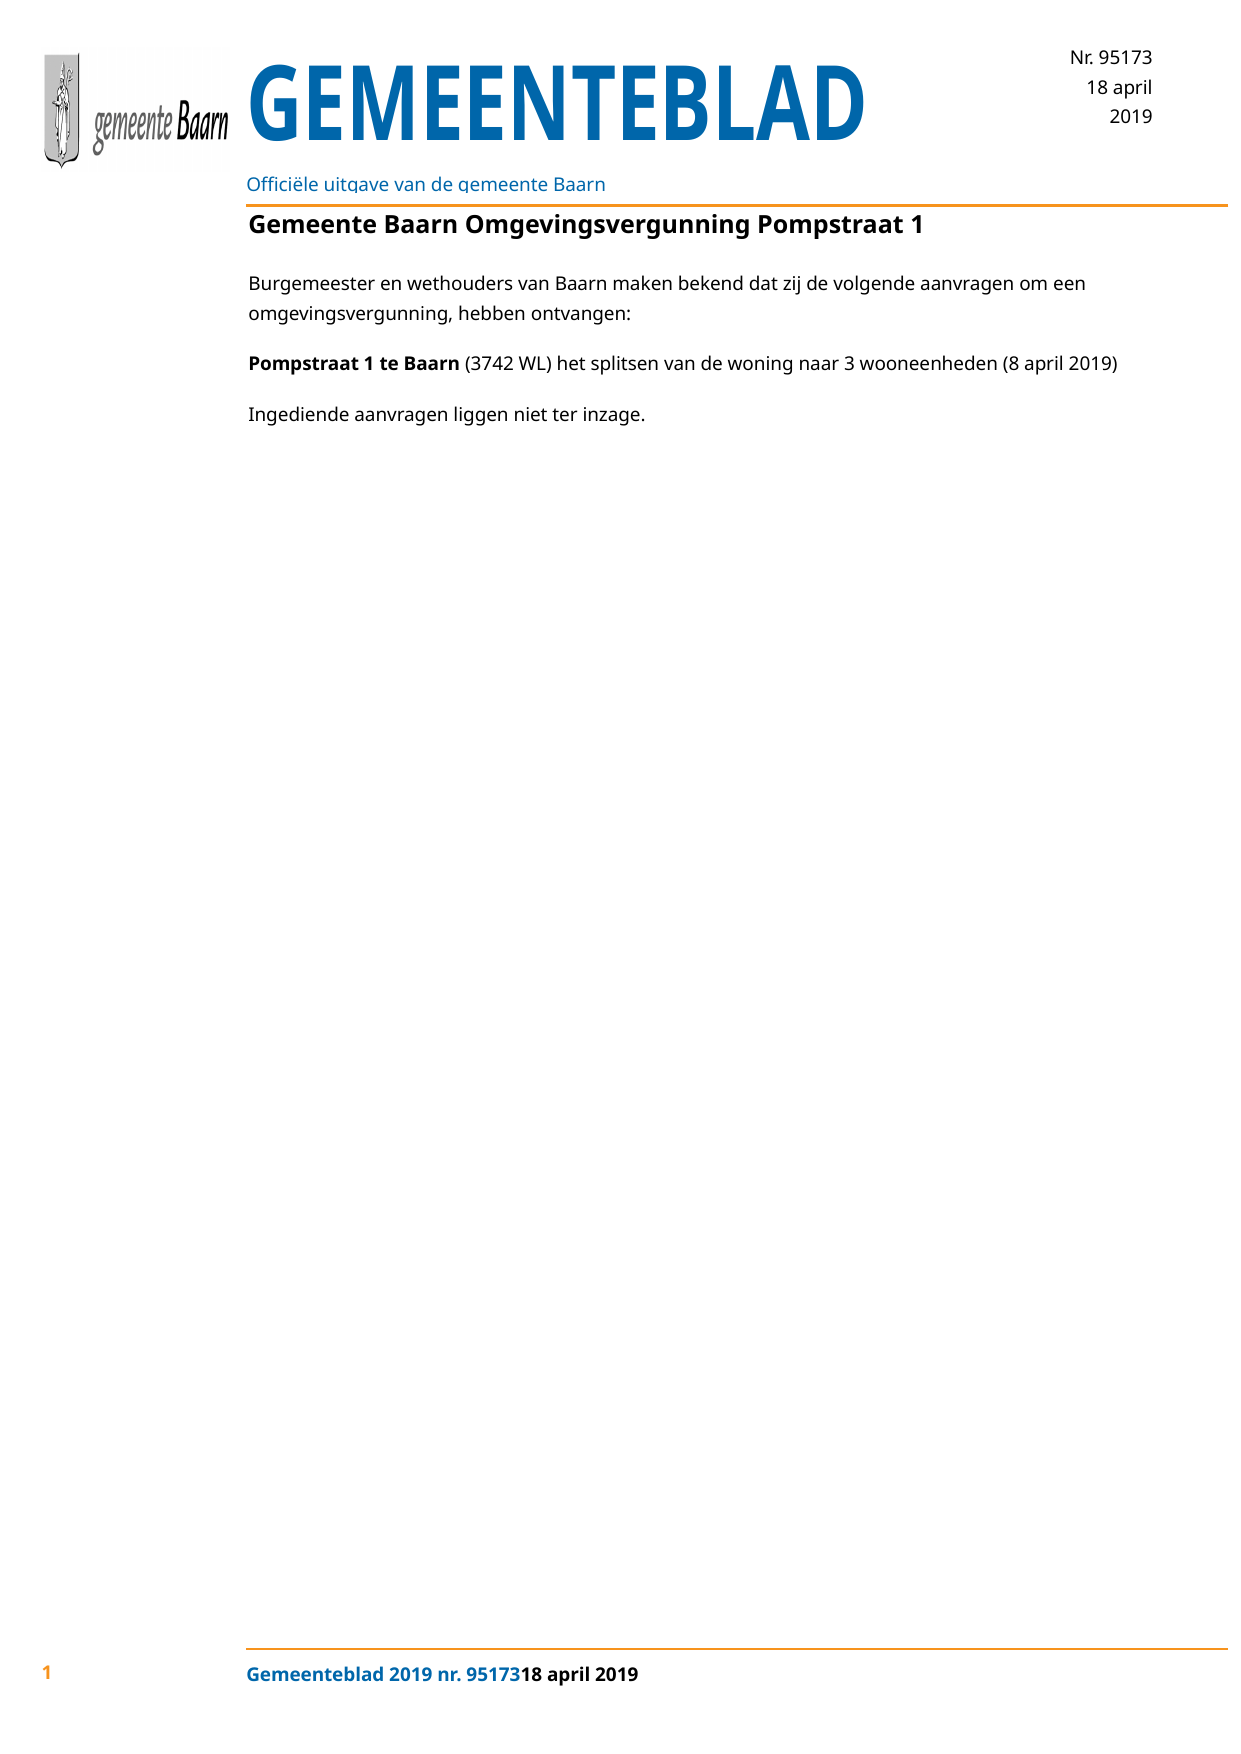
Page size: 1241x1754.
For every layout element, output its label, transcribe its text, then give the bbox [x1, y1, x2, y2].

text Pompstraat 1 te Baarn (3742 WL) het splitsen van de woning naar 3 wooneenheden (8 april 2019) [248, 350, 1152, 376]
text Ingediende aanvragen liggen niet ter inzage. [248, 401, 1152, 426]
text Burgemeester en wethouders van Baarn maken bekend dat zij de volgende aanvragen om een omgevingsvergunning, hebben ontvangen: [248, 270, 1152, 326]
text Gemeente Baarn Omgevingsvergunning Pompstraat 1 [248, 207, 1152, 241]
picture [41, 47, 231, 172]
